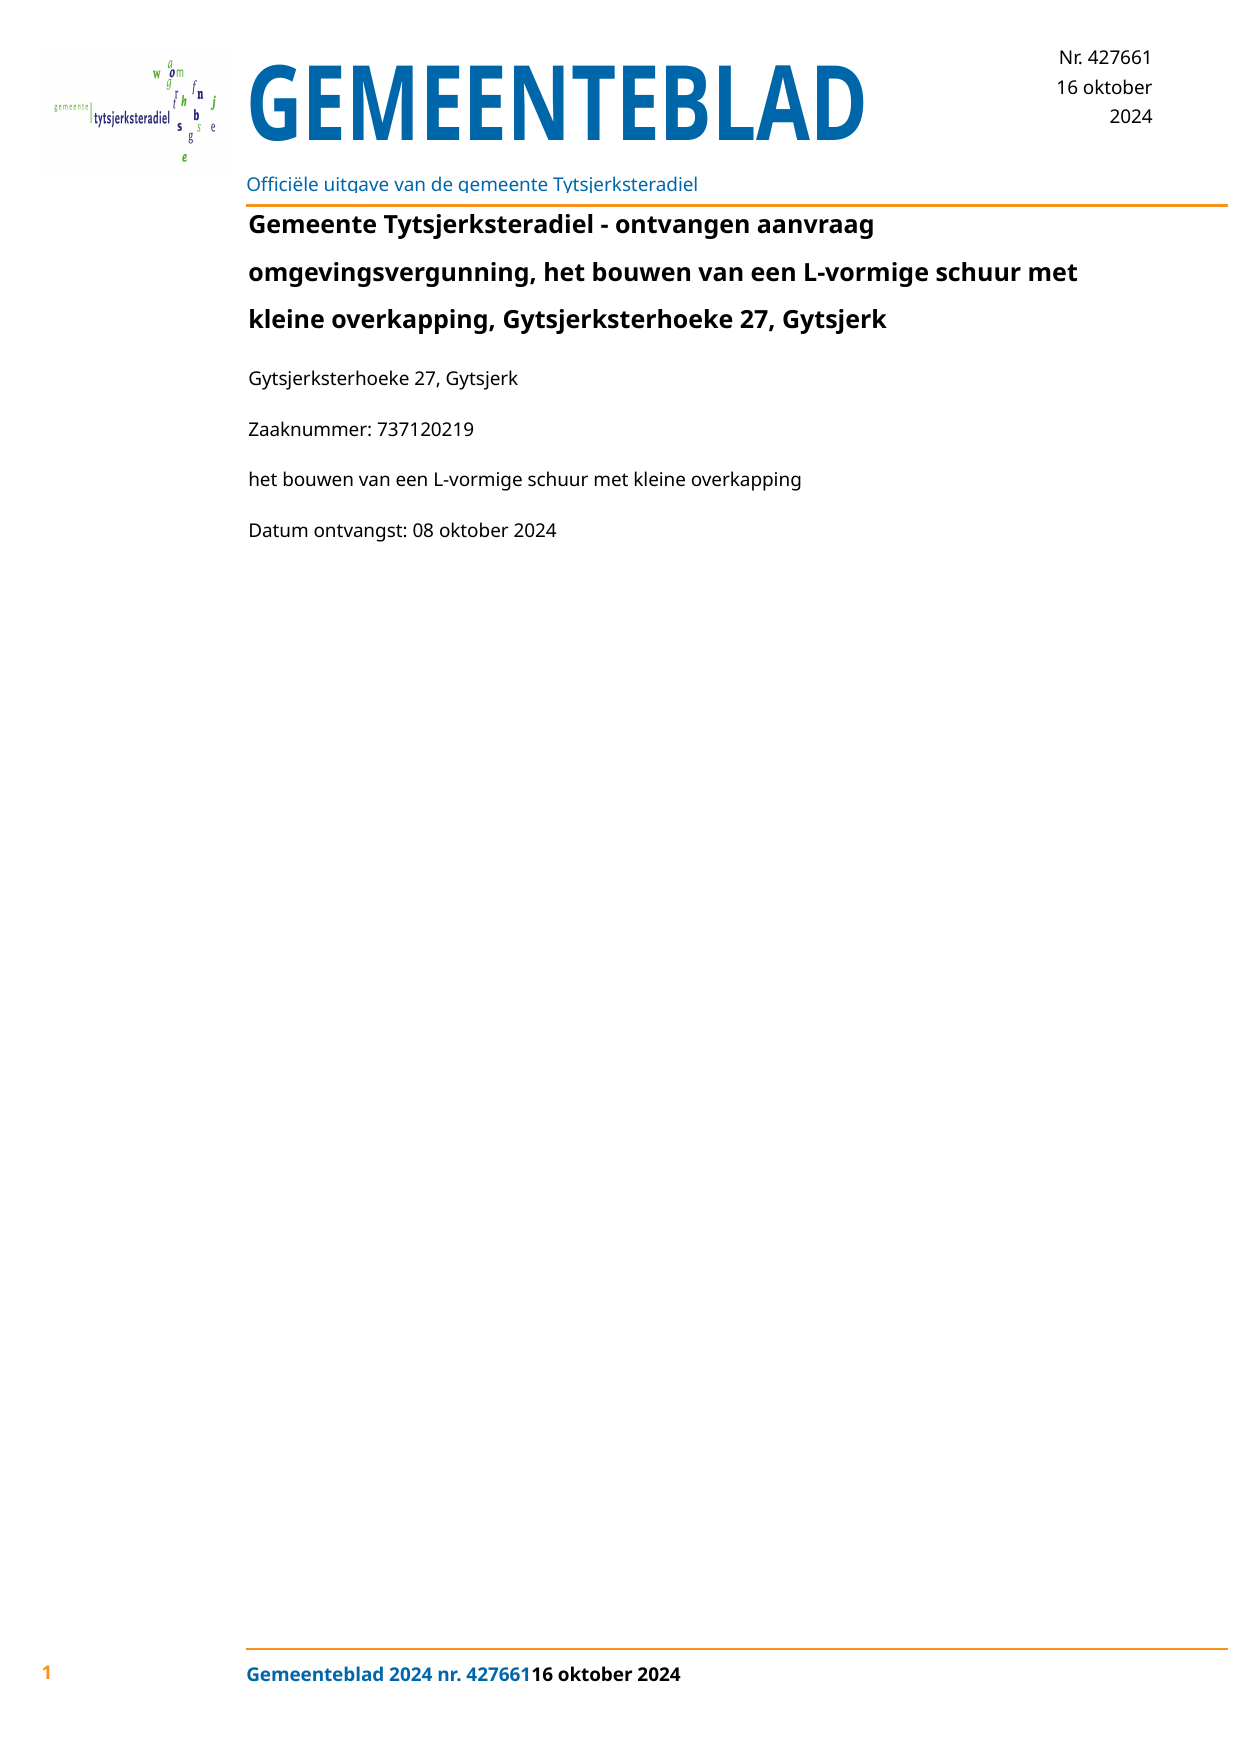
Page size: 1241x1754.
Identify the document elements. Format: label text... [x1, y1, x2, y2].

text Zaaknummer: 737120219 [248, 416, 1152, 442]
text Gytsjerksterhoeke 27, Gytsjerk [248, 366, 1152, 391]
picture [41, 47, 231, 172]
text Gemeente Tytsjerksteradiel - ontvangen aanvraag omgevingsvergunning, het bouwen van een L-vormige schuur met kleine overkapping, Gytsjerksterhoeke 27, Gytsjerk [248, 207, 1152, 336]
text het bouwen van een L-vormige schuur met kleine overkapping [248, 466, 1152, 492]
text Datum ontvangst: 08 oktober 2024 [248, 517, 1152, 542]
